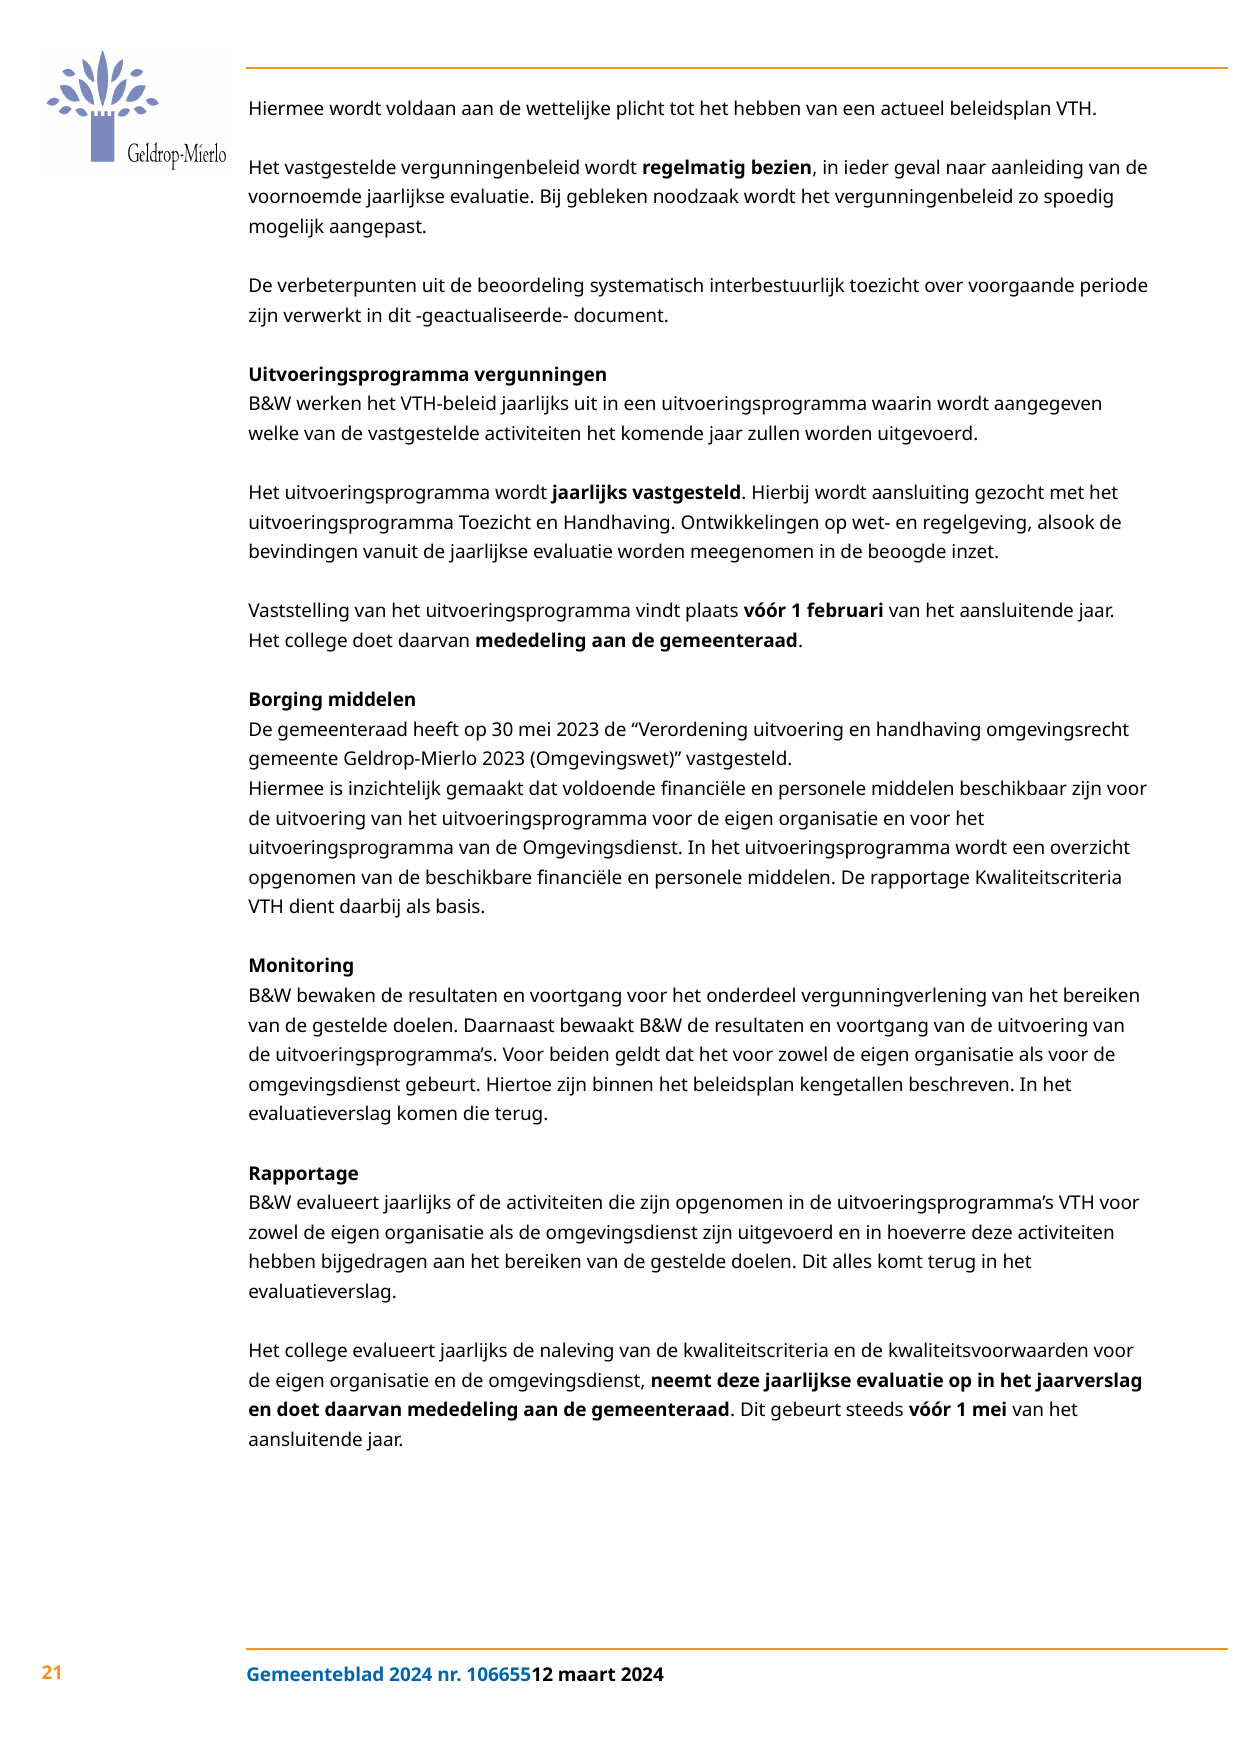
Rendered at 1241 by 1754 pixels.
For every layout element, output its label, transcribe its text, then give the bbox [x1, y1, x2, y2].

text Hiermee is inzichtelijk gemaakt dat voldoende financiële en personele middelen beschikbaar zijn voor de uitvoering van het uitvoeringsprogramma voor de eigen organisatie en voor het uitvoeringsprogramma van de Omgevingsdienst. In het uitvoeringsprogramma wordt een overzicht opgenomen van de beschikbare financiële en personele middelen. De rapportage Kwaliteitscriteria VTH dient daarbij als basis. [248, 775, 1152, 919]
text B&W evalueert jaarlijks of de activiteiten die zijn opgenomen in de uitvoeringsprogramma’s VTH voor zowel de eigen organisatie als de omgevingsdienst zijn uitgevoerd en in hoeverre deze activiteiten hebben bijgedragen aan het bereiken van de gestelde doelen. Dit alles komt terug in het evaluatieverslag. [248, 1189, 1152, 1304]
text Het vastgestelde vergunningenbeleid wordt regelmatig bezien, in ieder geval naar aanleiding van de voornoemde jaarlijkse evaluatie. Bij gebleken noodzaak wordt het vergunningenbeleid zo spoedig mogelijk aangepast. [248, 154, 1152, 239]
text De verbeterpunten uit de beoordeling systematisch interbestuurlijk toezicht over voorgaande periode zijn verwerkt in dit -geactualiseerde- document. [248, 272, 1152, 328]
text Het uitvoeringsprogramma wordt jaarlijks vastgesteld. Hierbij wordt aansluiting gezocht met het uitvoeringsprogramma Toezicht en Handhaving. Ontwikkelingen op wet- en regelgeving, alsook de bevindingen vanuit de jaarlijkse evaluatie worden meegenomen in de beoogde inzet. [248, 479, 1152, 564]
text Borging middelen [248, 686, 1152, 712]
text Het college doet daarvan mededeling aan de gemeenteraad. [248, 627, 1152, 653]
text De gemeenteraad heeft op 30 mei 2023 de “Verordening uitvoering en handhaving omgevingsrecht gemeente Geldrop-Mierlo 2023 (Omgevingswet)” vastgesteld. [248, 716, 1152, 771]
text Uitvoeringsprogramma vergunningen [248, 361, 1152, 387]
text Het college evalueert jaarlijks de naleving van de kwaliteitscriteria en de kwaliteitsvoorwaarden voor de eigen organisatie en de omgevingsdienst, neemt deze jaarlijkse evaluatie op in het jaarverslag en doet daarvan mededeling aan de gemeenteraad. Dit gebeurt steeds vóór 1 mei van het aansluitende jaar. [248, 1337, 1152, 1452]
text Monitoring [248, 953, 1152, 978]
text B&W bewaken de resultaten en voortgang voor het onderdeel vergunningverlening van het bereiken van de gestelde doelen. Daarnaast bewaakt B&W de resultaten en voortgang van de uitvoering van de uitvoeringsprogramma’s. Voor beiden geldt dat het voor zowel de eigen organisatie als voor de omgevingsdienst gebeurt. Hiertoe zijn binnen het beleidsplan kengetallen beschreven. In het evaluatieverslag komen die terug. [248, 982, 1152, 1126]
text Hiermee wordt voldaan aan de wettelijke plicht tot het hebben van een actueel beleidsplan VTH. [248, 95, 1152, 121]
text Rapportage [248, 1160, 1152, 1186]
picture [41, 47, 231, 172]
text Vaststelling van het uitvoeringsprogramma vindt plaats vóór 1 februari van het aansluitende jaar. [248, 598, 1152, 623]
text B&W werken het VTH-beleid jaarlijks uit in een uitvoeringsprogramma waarin wordt aangegeven welke van de vastgestelde activiteiten het komende jaar zullen worden uitgevoerd. [248, 391, 1152, 446]
